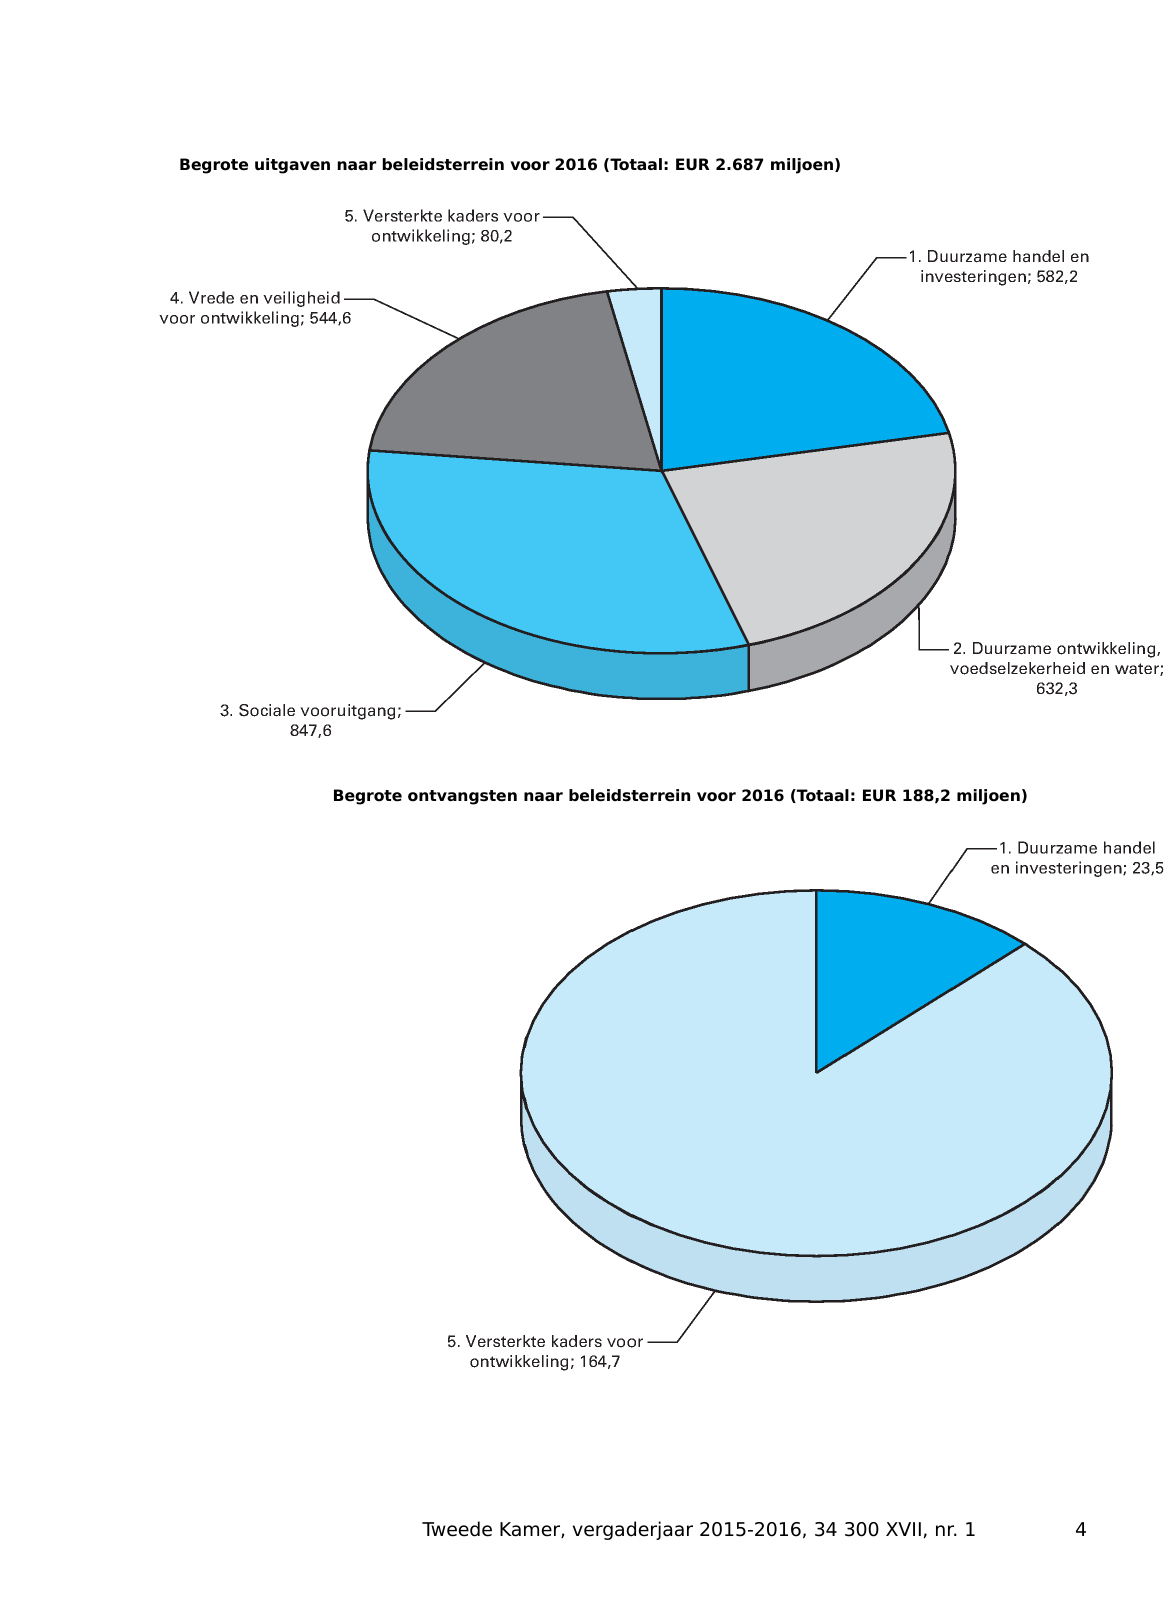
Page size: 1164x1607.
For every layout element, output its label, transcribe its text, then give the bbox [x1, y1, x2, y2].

picture [312, 839, 1164, 1371]
text Begrote ontvangsten naar beleidsterrein voor 2016 (Totaal: EUR 188,2 miljoen) [313, 787, 1163, 805]
text Begrote uitgaven naar beleidsterrein voor 2016 (Totaal: EUR 2.687 miljoen) [159, 156, 1163, 174]
picture [159, 207, 1164, 740]
